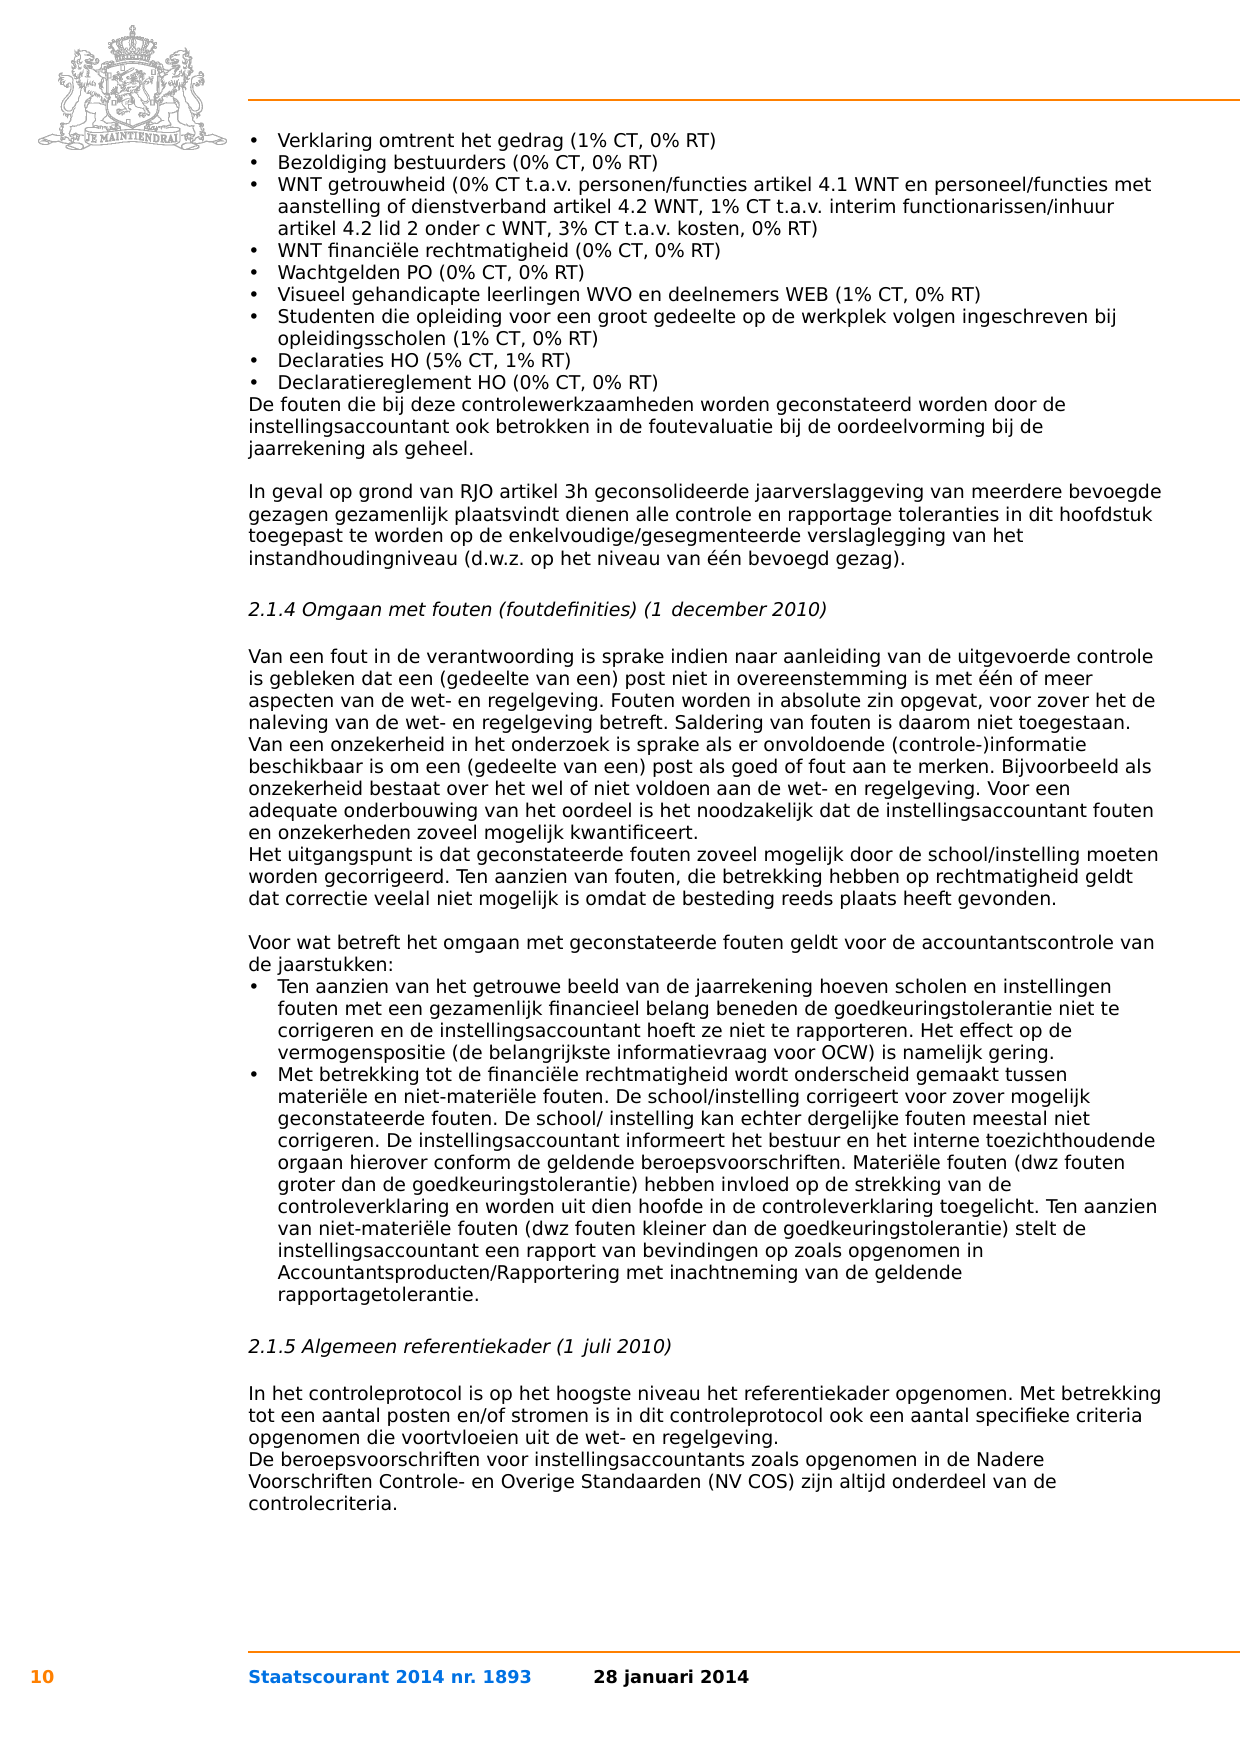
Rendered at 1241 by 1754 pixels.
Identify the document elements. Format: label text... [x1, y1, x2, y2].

text Voor wat betreft het omgaan met geconstateerde fouten geldt voor de accountantscontrole van de jaarstukken: [248, 932, 1163, 976]
subtitle 2.1.5 Algemeen referentiekader (1 juli 2010) [248, 1336, 1163, 1358]
text • Wachtgelden PO (0% CT, 0% RT) [248, 262, 1163, 284]
text De beroepsvoorschriften voor instellingsaccountants zoals opgenomen in de Nadere Voorschriften Controle- en Overige Standaarden (NV COS) zijn altijd onderdeel van de controlecriteria. [248, 1448, 1163, 1514]
text • Verklaring omtrent het gedrag (1% CT, 0% RT) [248, 130, 1163, 152]
text • Met betrekking tot de financiële rechtmatigheid wordt onderscheid gemaakt tussen materiële en niet-materiële fouten. De school/instelling corrigeert voor zover mogelijk geconstateerde fouten. De school/ instelling kan echter dergelijke fouten meestal niet corrigeren. De instellingsaccountant informeert het bestuur en het interne toezichthoudende orgaan hierover conform de geldende beroepsvoorschriften. Materiële fouten (dwz fouten groter dan de goedkeuringstolerantie) hebben invloed op de strekking van de controleverklaring en worden uit dien hoofde in de controleverklaring toegelicht. Ten aanzien van niet-materiële fouten (dwz fouten kleiner dan de goedkeuringstolerantie) stelt de instellingsaccountant een rapport van bevindingen op zoals opgenomen in Accountantsproducten/Rapportering met inachtneming van de geldende rapportagetolerantie. [248, 1064, 1163, 1306]
text In geval op grond van RJO artikel 3h geconsolideerde jaarverslaggeving van meerdere bevoegde gezagen gezamenlijk plaatsvindt dienen alle controle en rapportage toleranties in dit hoofdstuk toegepast te worden op de enkelvoudige/gesegmenteerde verslaglegging van het instandhoudingniveau (d.w.z. op het niveau van één bevoegd gezag). [248, 481, 1163, 569]
text Het uitgangspunt is dat geconstateerde fouten zoveel mogelijk door de school/instelling moeten worden gecorrigeerd. Ten aanzien van fouten, die betrekking hebben op rechtmatigheid geldt dat correctie veelal niet mogelijk is omdat de besteding reeds plaats heeft gevonden. [248, 844, 1163, 910]
text • WNT financiële rechtmatigheid (0% CT, 0% RT) [248, 240, 1163, 262]
text De fouten die bij deze controlewerkzaamheden worden geconstateerd worden door de instellingsaccountant ook betrokken in de foutevaluatie bij de oordeelvorming bij de jaarrekening als geheel. [248, 394, 1163, 459]
text • Declaraties HO (5% CT, 1% RT) [248, 350, 1163, 372]
text In het controleprotocol is op het hoogste niveau het referentiekader opgenomen. Met betrekking tot een aantal posten en/of stromen is in dit controleprotocol ook een aantal specifieke criteria opgenomen die voortvloeien uit de wet- en regelgeving. [248, 1383, 1163, 1448]
text • Declaratiereglement HO (0% CT, 0% RT) [248, 372, 1163, 394]
text • Visueel gehandicapte leerlingen WVO en deelnemers WEB (1% CT, 0% RT) [248, 284, 1163, 306]
text • Ten aanzien van het getrouwe beeld van de jaarrekening hoeven scholen en instellingen fouten met een gezamenlijk financieel belang beneden de goedkeuringstolerantie niet te corrigeren en de instellingsaccountant hoeft ze niet te rapporteren. Het effect op de vermogenspositie (de belangrijkste informatievraag voor OCW) is namelijk gering. [248, 976, 1163, 1064]
text Van een onzekerheid in het onderzoek is sprake als er onvoldoende (controle-)informatie beschikbaar is om een (gedeelte van een) post als goed of fout aan te merken. Bijvoorbeeld als onzekerheid bestaat over het wel of niet voldoen aan de wet- en regelgeving. Voor een adequate onderbouwing van het oordeel is het noodzakelijk dat de instellingsaccountant fouten en onzekerheden zoveel mogelijk kwantificeert. [248, 734, 1163, 844]
picture [38, 25, 227, 150]
text • Studenten die opleiding voor een groot gedeelte op de werkplek volgen ingeschreven bij opleidingsscholen (1% CT, 0% RT) [248, 306, 1163, 350]
text • WNT getrouwheid (0% CT t.a.v. personen/functies artikel 4.1 WNT en personeel/functies met aanstelling of dienstverband artikel 4.2 WNT, 1% CT t.a.v. interim functionarissen/inhuur artikel 4.2 lid 2 onder c WNT, 3% CT t.a.v. kosten, 0% RT) [248, 174, 1163, 240]
subtitle 2.1.4 Omgaan met fouten (foutdefinities) (1 december 2010) [248, 599, 1163, 621]
text Van een fout in de verantwoording is sprake indien naar aanleiding van de uitgevoerde controle is gebleken dat een (gedeelte van een) post niet in overeenstemming is met één of meer aspecten van de wet- en regelgeving. Fouten worden in absolute zin opgevat, voor zover het de naleving van de wet- en regelgeving betreft. Saldering van fouten is daarom niet toegestaan. [248, 646, 1163, 734]
text • Bezoldiging bestuurders (0% CT, 0% RT) [248, 152, 1163, 174]
